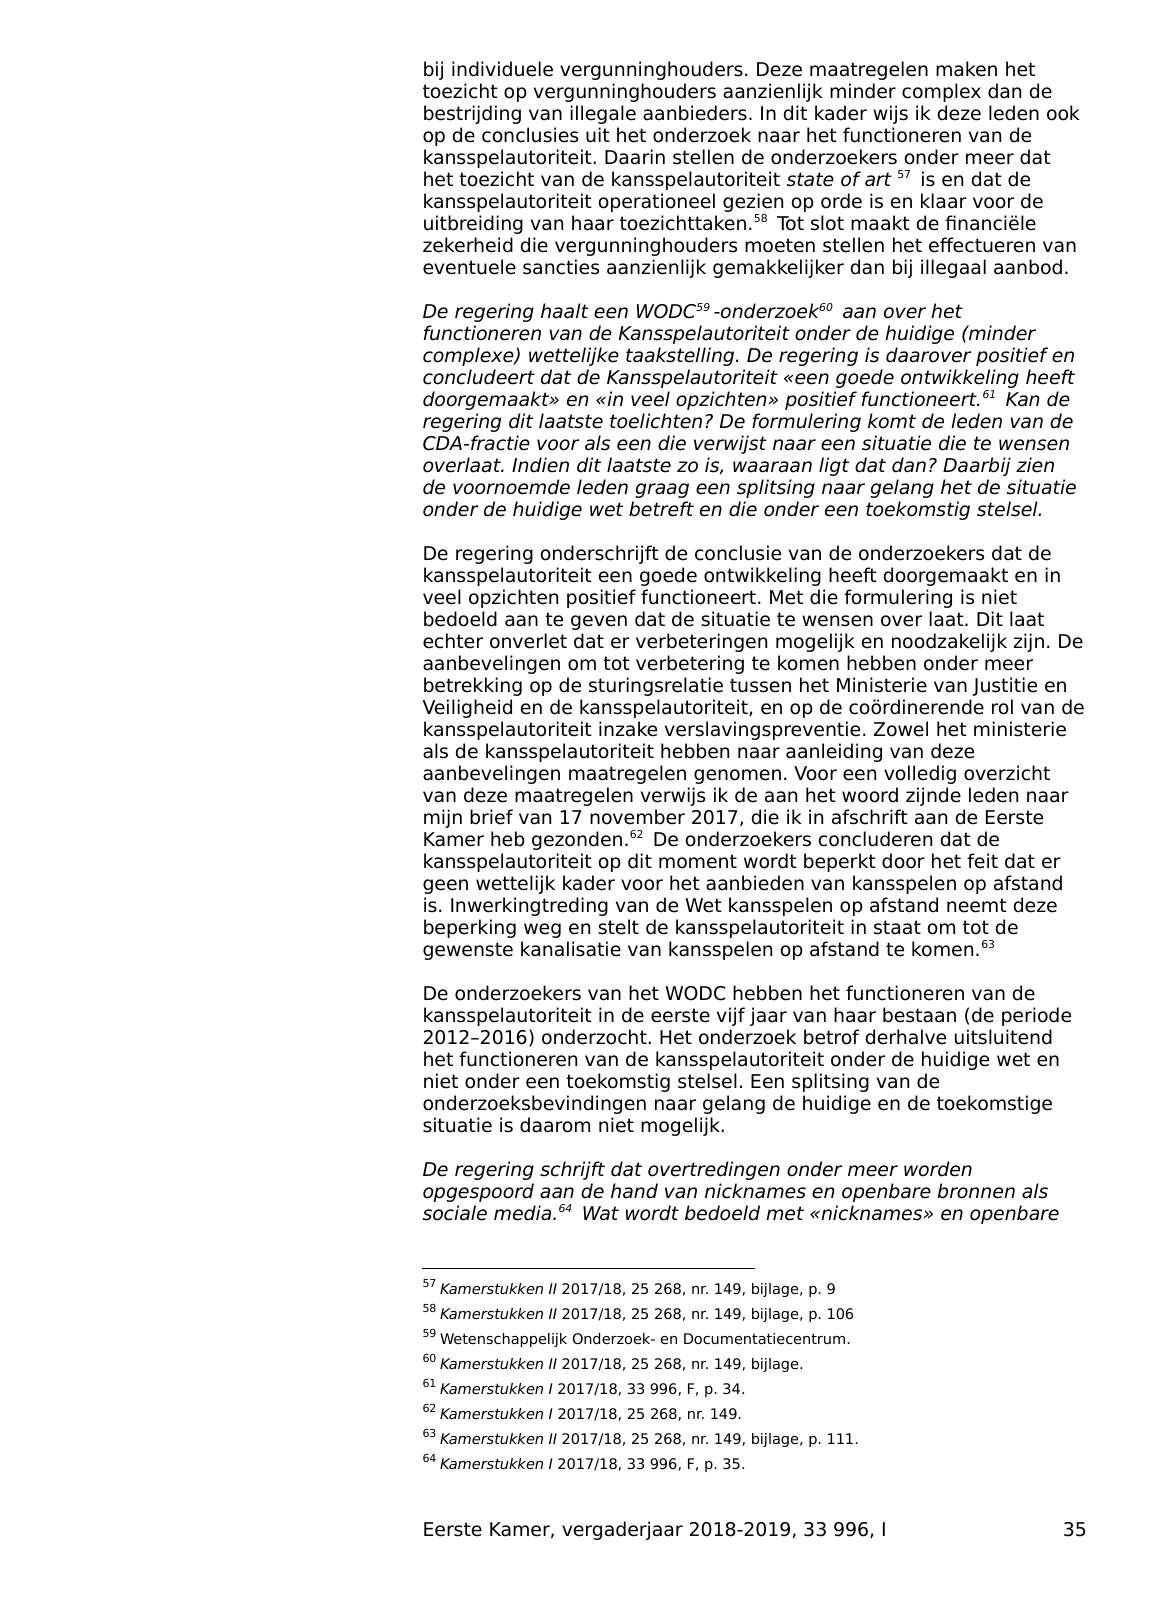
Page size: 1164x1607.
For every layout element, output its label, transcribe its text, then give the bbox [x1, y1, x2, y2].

text De regering haalt een WODC-onderzoek aan over het functioneren van de Kansspelautoriteit onder de huidige (minder complexe) wettelijke taakstelling. De regering is daarover positief en concludeert dat de Kansspelautoriteit «een goede ontwikkeling heeft doorgemaakt» en «in veel opzichten» positief functioneert. Kan de regering dit laatste toelichten? De formulering komt de leden van de CDA-fractie voor als een die verwijst naar een situatie die te wensen overlaat. Indien dit laatste zo is, waaraan ligt dat dan? Daarbij zien de voornoemde leden graag een splitsing naar gelang het de situatie onder de huidige wet betreft en die onder een toekomstig stelsel. [422, 301, 1087, 521]
text De regering schrijft dat overtredingen onder meer worden opgespoord aan de hand van nicknames en openbare bronnen als sociale media. Wat wordt bedoeld met «nicknames» en openbare [422, 1159, 1087, 1225]
text Kamerstukken I 2017/18, 33 996, F, p. 35. [422, 1452, 1087, 1474]
text Kamerstukken I 2017/18, 25 268, nr. 149. [422, 1402, 1087, 1424]
text Kamerstukken II 2017/18, 25 268, nr. 149, bijlage, p. 9 [422, 1277, 1087, 1299]
text Kamerstukken II 2017/18, 25 268, nr. 149, bijlage. [422, 1352, 1087, 1374]
text De regering onderschrijft de conclusie van de onderzoekers dat de kansspelautoriteit een goede ontwikkeling heeft doorgemaakt en in veel opzichten positief functioneert. Met die formulering is niet bedoeld aan te geven dat de situatie te wensen over laat. Dit laat echter onverlet dat er verbeteringen mogelijk en noodzakelijk zijn. De aanbevelingen om tot verbetering te komen hebben onder meer betrekking op de sturingsrelatie tussen het Ministerie van Justitie en Veiligheid en de kansspelautoriteit, en op de coördinerende rol van de kansspelautoriteit inzake verslavingspreventie. Zowel het ministerie als de kansspelautoriteit hebben naar aanleiding van deze aanbevelingen maatregelen genomen. Voor een volledig overzicht van deze maatregelen verwijs ik de aan het woord zijnde leden naar mijn brief van 17 november 2017, die ik in afschrift aan de Eerste Kamer heb gezonden. De onderzoekers concluderen dat de kansspelautoriteit op dit moment wordt beperkt door het feit dat er geen wettelijk kader voor het aanbieden van kansspelen op afstand is. Inwerkingtreding van de Wet kansspelen op afstand neemt deze beperking weg en stelt de kansspelautoriteit in staat om tot de gewenste kanalisatie van kansspelen op afstand te komen. [422, 543, 1087, 961]
text Kamerstukken I 2017/18, 33 996, F, p. 34. [422, 1377, 1087, 1399]
text Kamerstukken II 2017/18, 25 268, nr. 149, bijlage, p. 111. [422, 1427, 1087, 1449]
text De onderzoekers van het WODC hebben het functioneren van de kansspelautoriteit in de eerste vijf jaar van haar bestaan (de periode 2012–2016) onderzocht. Het onderzoek betrof derhalve uitsluitend het functioneren van de kansspelautoriteit onder de huidige wet en niet onder een toekomstig stelsel. Een splitsing van de onderzoeksbevindingen naar gelang de huidige en de toekomstige situatie is daarom niet mogelijk. [422, 983, 1087, 1137]
text Kamerstukken II 2017/18, 25 268, nr. 149, bijlage, p. 106 [422, 1302, 1087, 1324]
text Wetenschappelijk Onderzoek- en Documentatiecentrum. [422, 1327, 1087, 1349]
text bij individuele vergunninghouders. Deze maatregelen maken het toezicht op vergunninghouders aanzienlijk minder complex dan de bestrijding van illegale aanbieders. In dit kader wijs ik deze leden ook op de conclusies uit het onderzoek naar het functioneren van de kansspelautoriteit. Daarin stellen de onderzoekers onder meer dat het toezicht van de kansspelautoriteit state of art is en dat de kansspelautoriteit operationeel gezien op orde is en klaar voor de uitbreiding van haar toezichttaken. Tot slot maakt de financiële zekerheid die vergunninghouders moeten stellen het effectueren van eventuele sancties aanzienlijk gemakkelijker dan bij illegaal aanbod. [422, 59, 1087, 279]
